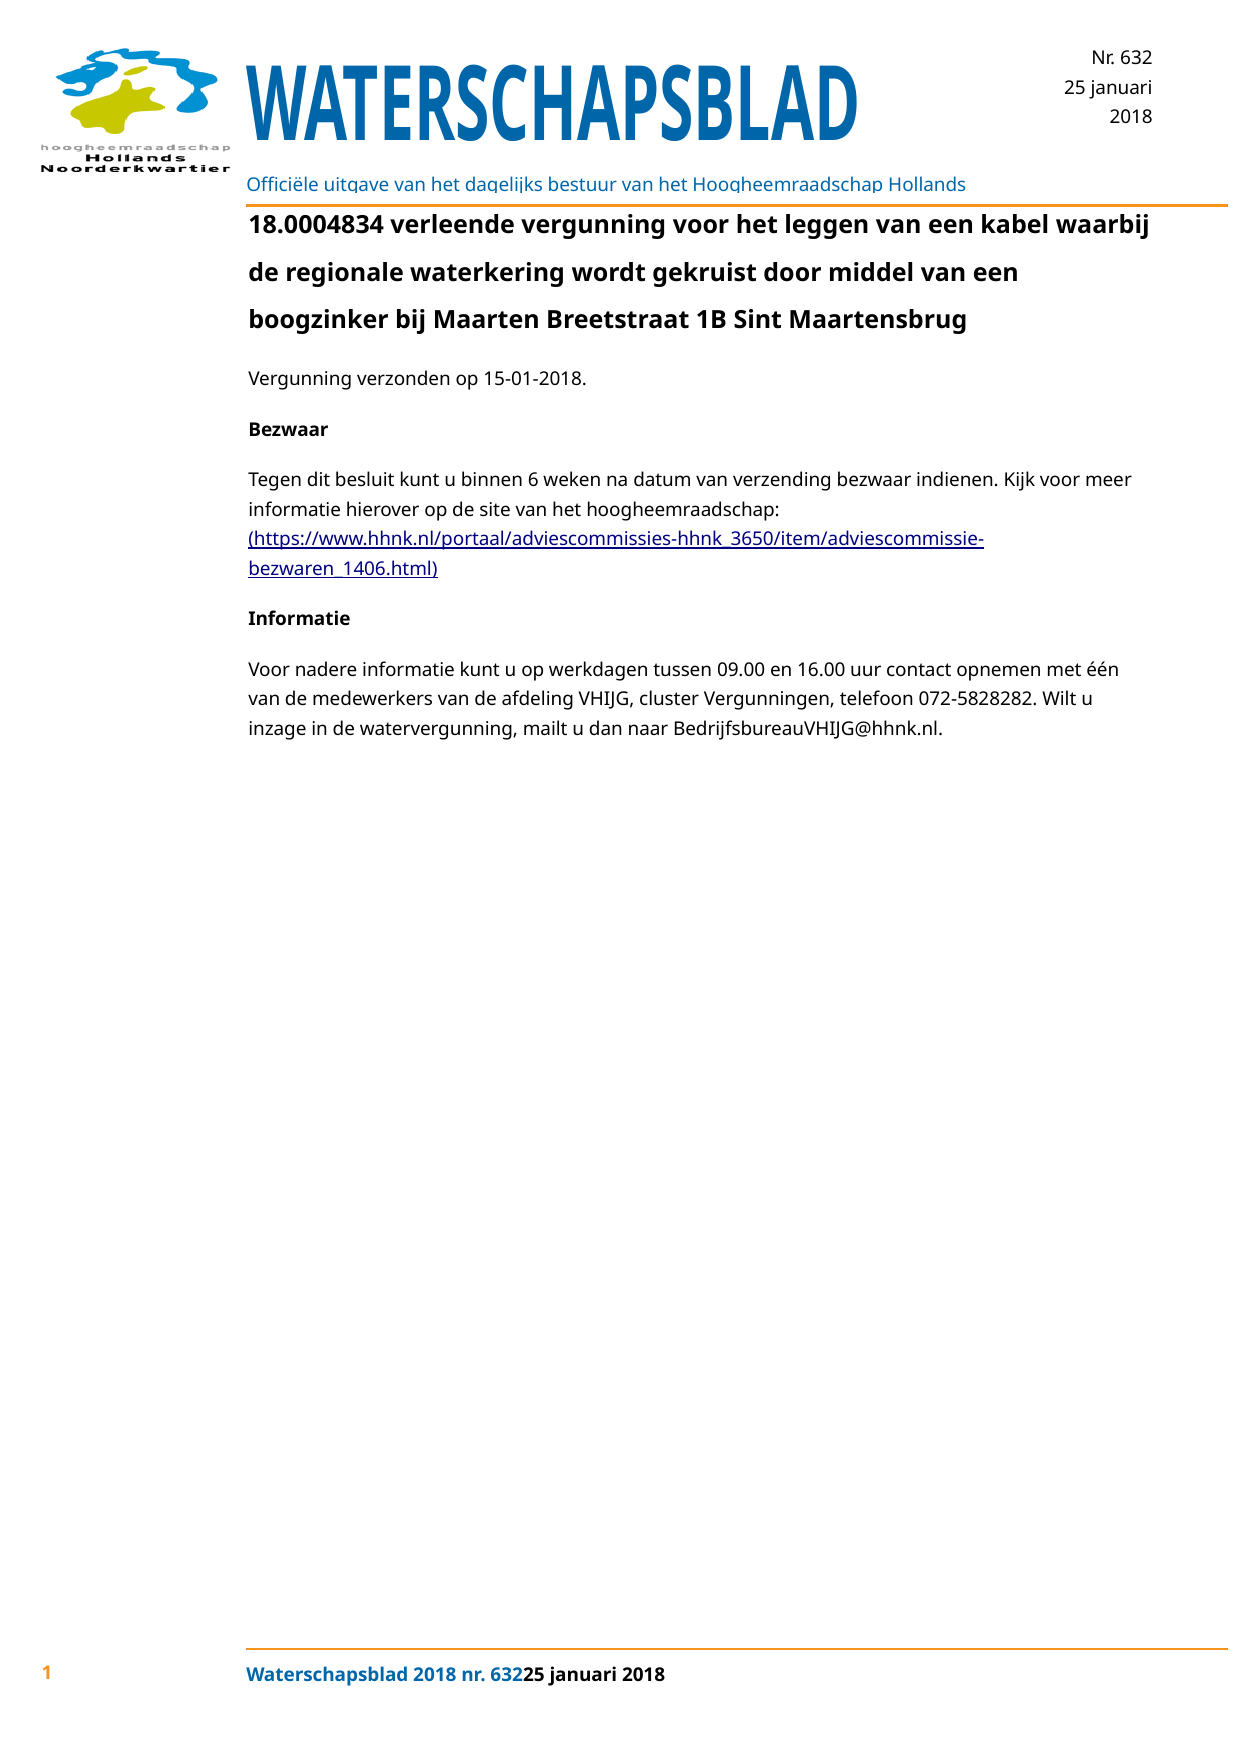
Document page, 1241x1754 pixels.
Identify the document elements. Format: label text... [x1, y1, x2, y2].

text Bezwaar [248, 416, 1152, 442]
text Voor nadere informatie kunt u op werkdagen tussen 09.00 en 16.00 uur contact opnemen met één van de medewerkers van de afdeling VHIJG, cluster Vergunningen, telefoon 072-5828282. Wilt u inzage in de watervergunning, mailt u dan naar BedrijfsbureauVHIJG@hhnk.nl. [248, 656, 1152, 741]
picture [41, 47, 231, 172]
text Vergunning verzonden op 15-01-2018. [248, 366, 1152, 391]
text Tegen dit besluit kunt u binnen 6 weken na datum van verzending bezwaar indienen. Kijk voor meer informatie hierover op de site van het hoogheemraadschap: (https://www.hhnk.nl/portaal/adviescommissies-hhnk_3650/item/adviescommissie-bezwaren_1406.html) [248, 466, 1152, 581]
text Informatie [248, 606, 1152, 631]
text 18.0004834 verleende vergunning voor het leggen van een kabel waarbij de regionale waterkering wordt gekruist door middel van een boogzinker bij Maarten Breetstraat 1B Sint Maartensbrug [248, 207, 1152, 336]
